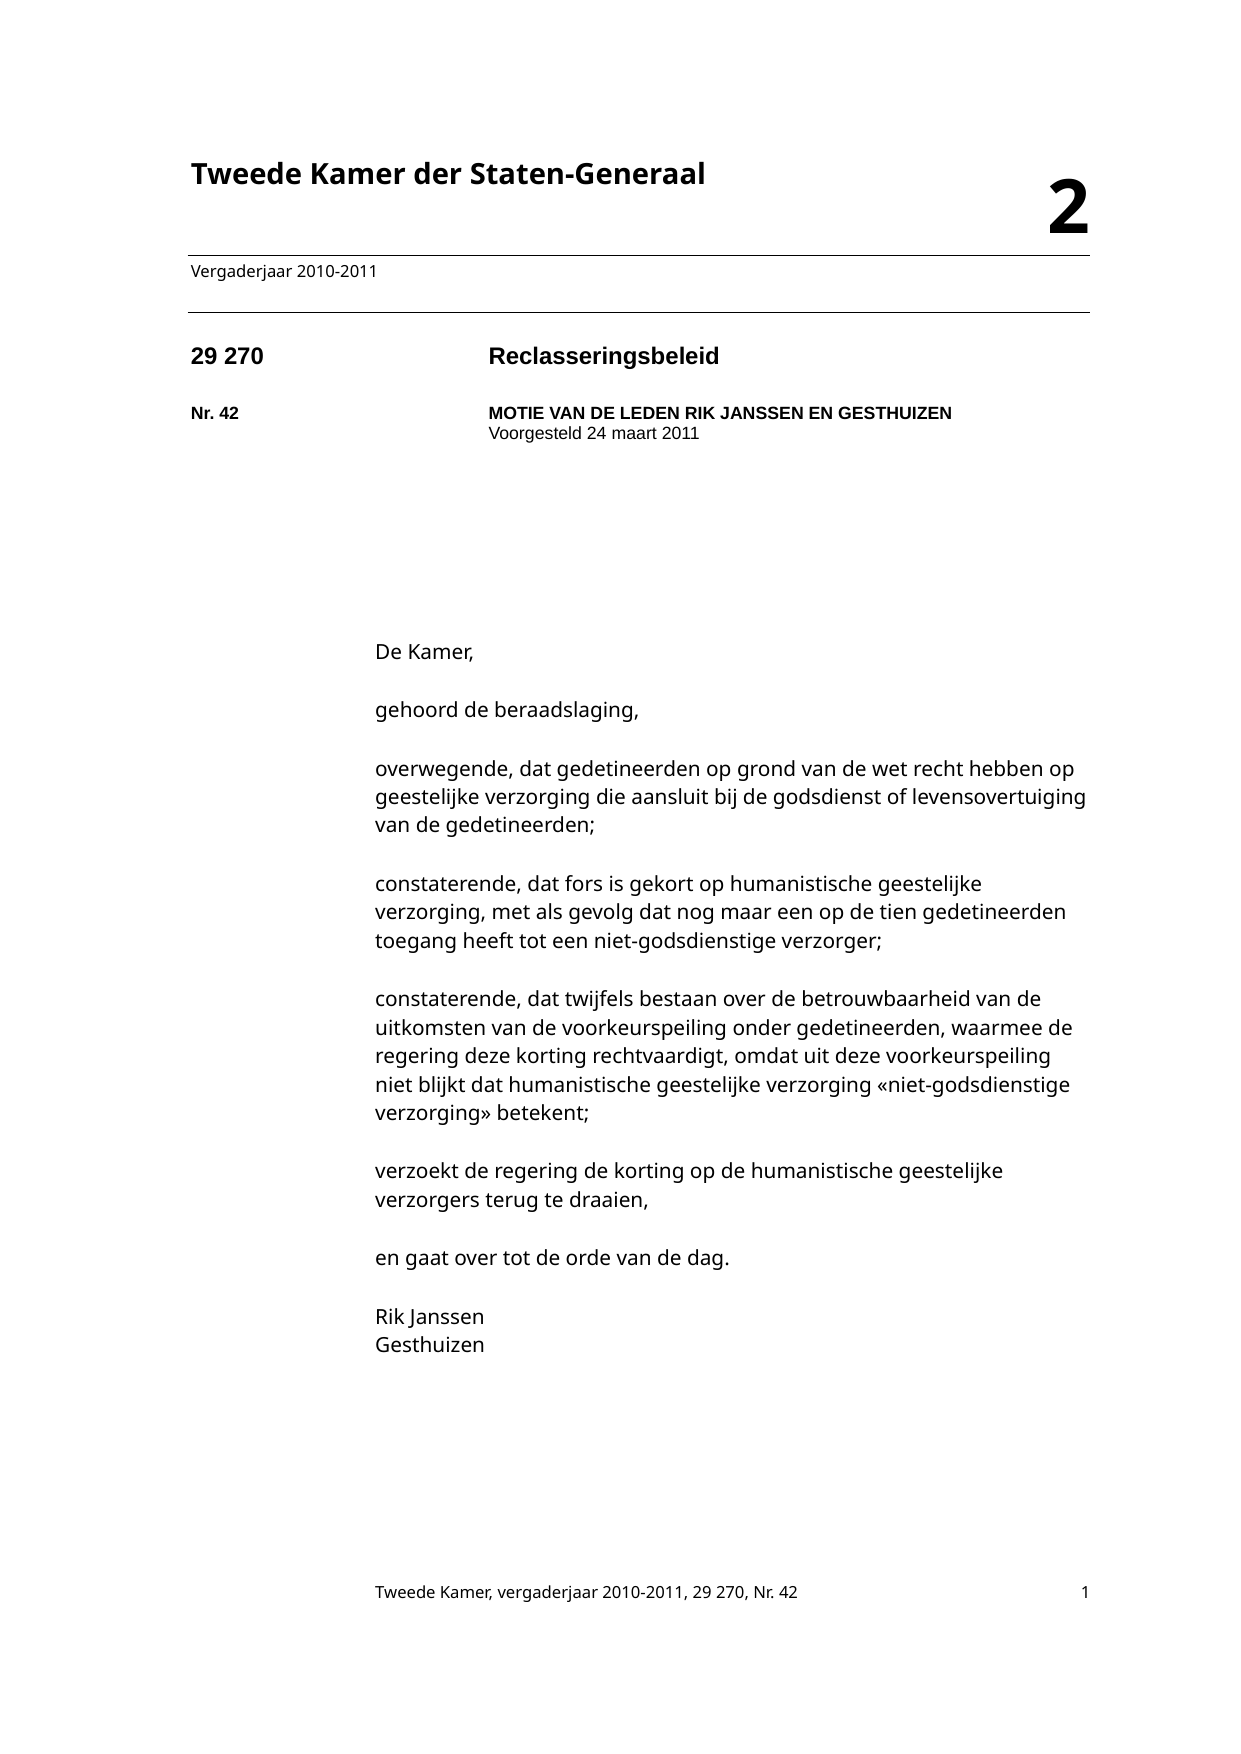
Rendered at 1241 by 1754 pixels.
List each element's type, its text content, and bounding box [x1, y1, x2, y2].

table_cell Vergaderjaar 2010-2011 [188, 256, 485, 312]
table_header 2 [910, 150, 1090, 255]
table_cell Nr. 42 [188, 399, 485, 518]
text De Kamer, [375, 637, 1090, 665]
text Rik Janssen [375, 1302, 1090, 1330]
table_cell MOTIE VAN DE LEDEN RIK JANSSEN EN GESTHUIZEN Voorgesteld 24 maart 2011 [485, 399, 1090, 518]
text constaterende, dat twijfels bestaan over de betrouwbaarheid van de uitkomsten van de voorkeurspeiling onder gedetineerden, waarmee de regering deze korting rechtvaardigt, omdat uit deze voorkeurspeiling niet blijkt dat humanistische geestelijke verzorging «niet-godsdienstige verzorging» betekent; [375, 984, 1090, 1127]
text en gaat over tot de orde van de dag. [375, 1243, 1090, 1272]
text Gesthuizen [375, 1330, 1090, 1359]
table_header Tweede Kamer der Staten-Generaal [188, 150, 909, 255]
text overwegende, dat gedetineerden op grond van de wet recht hebben op geestelijke verzorging die aansluit bij de godsdienst of levensovertuiging van de gedetineerden; [375, 754, 1090, 839]
text gehoord de beraadslaging, [375, 695, 1090, 724]
table_cell [188, 313, 485, 339]
text constaterende, dat fors is gekort op humanistische geestelijke verzorging, met als gevolg dat nog maar een op de tien gedetineerden toegang heeft tot een niet-godsdienstige verzorger; [375, 869, 1090, 954]
table_cell 29 270 [188, 339, 485, 399]
table_cell [485, 256, 1090, 312]
text verzoekt de regering de korting op de humanistische geestelijke verzorgers terug te draaien, [375, 1157, 1090, 1213]
table_cell [485, 313, 1090, 339]
table_cell Reclasseringsbeleid [485, 339, 1090, 399]
